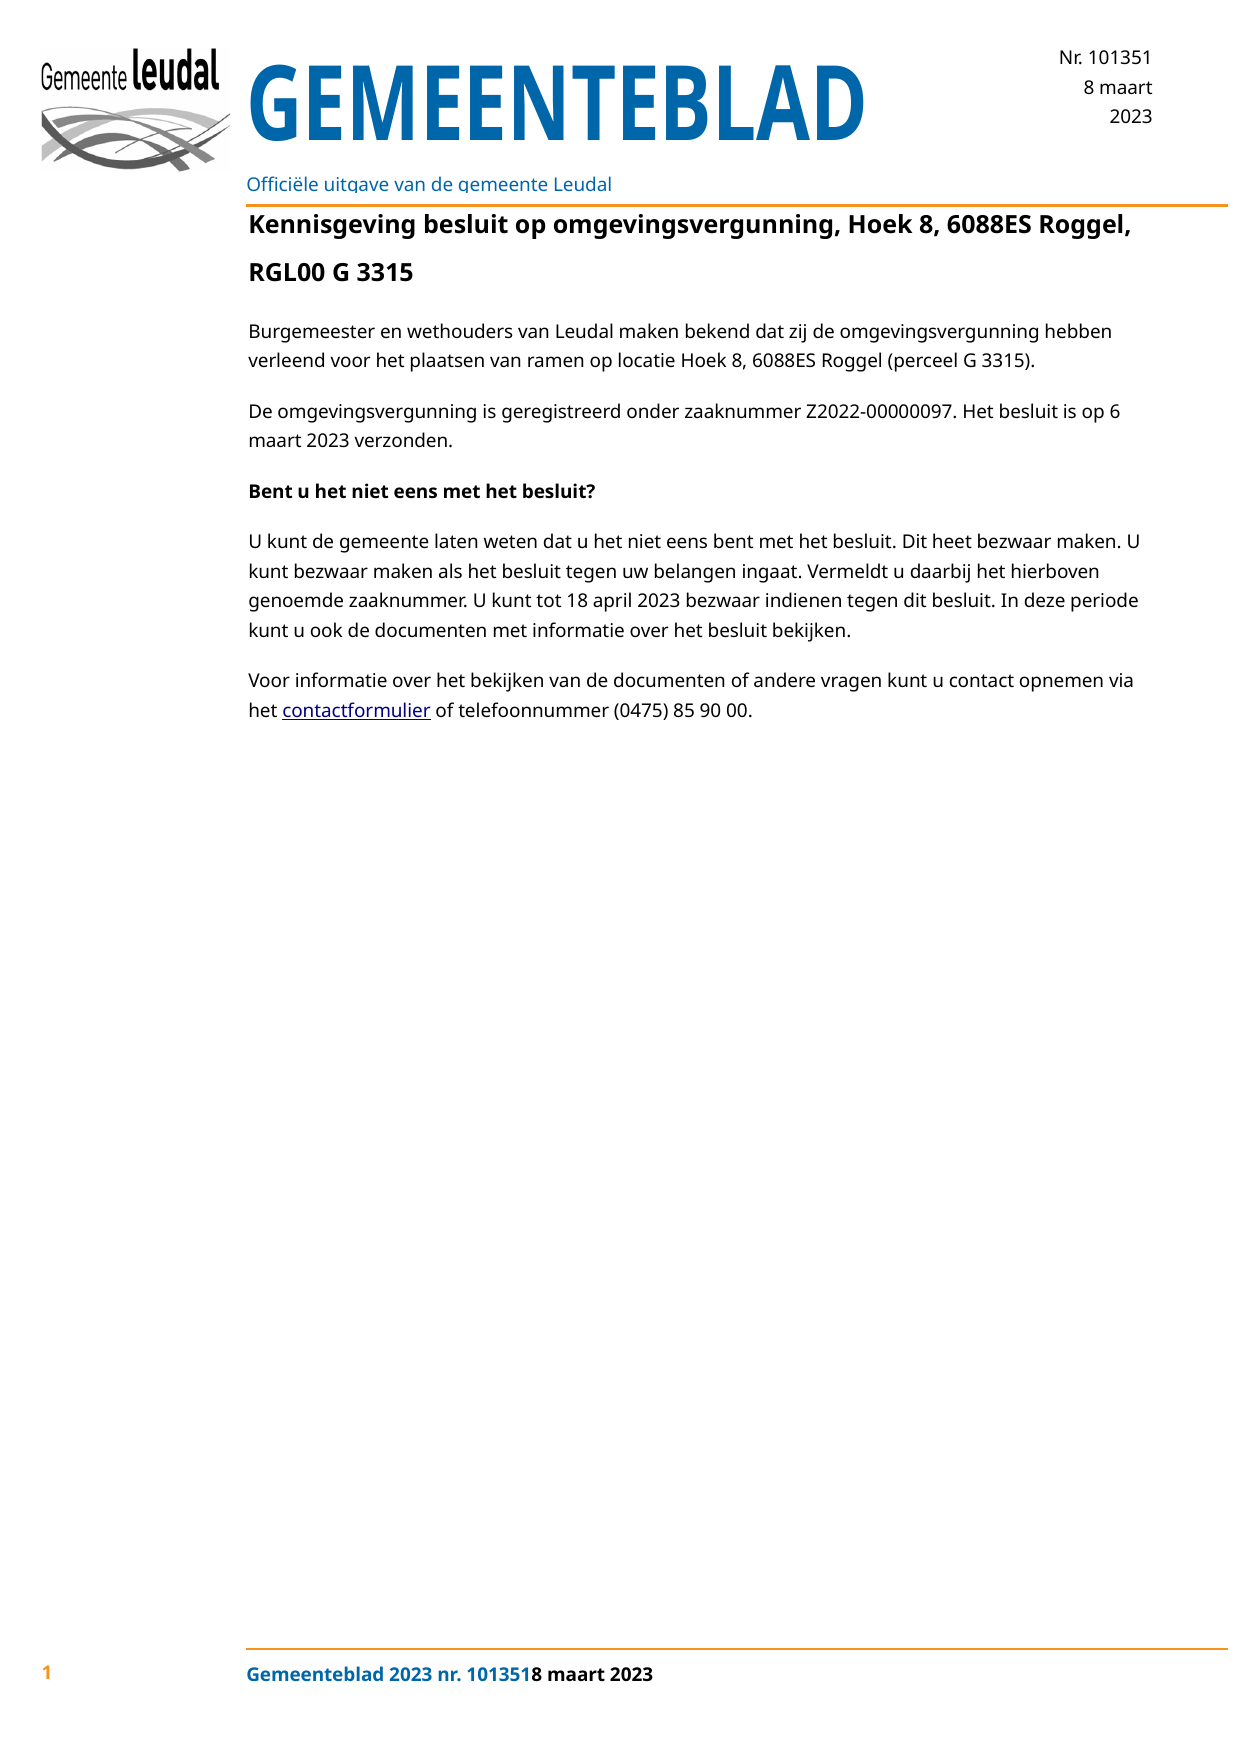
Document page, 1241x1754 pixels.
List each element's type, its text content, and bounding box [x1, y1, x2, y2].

picture [41, 47, 231, 172]
text Kennisgeving besluit op omgevingsvergunning, Hoek 8, 6088ES Roggel, RGL00 G 3315 [248, 207, 1152, 288]
text U kunt de gemeente laten weten dat u het niet eens bent met het besluit. Dit heet bezwaar maken. U kunt bezwaar maken als het besluit tegen uw belangen ingaat. Vermeldt u daarbij het hierboven genoemde zaaknummer. U kunt tot 18 april 2023 bezwaar indienen tegen dit besluit. In deze periode kunt u ook de documenten met informatie over het besluit bekijken. [248, 528, 1152, 643]
text Bent u het niet eens met het besluit? [248, 478, 1152, 504]
text Burgemeester en wethouders van Leudal maken bekend dat zij de omgevingsvergunning hebben verleend voor het plaatsen van ramen op locatie Hoek 8, 6088ES Roggel (perceel G 3315). [248, 318, 1152, 373]
text Voor informatie over het bekijken van de documenten of andere vragen kunt u contact opnemen via het contactformulier of telefoonnummer (0475) 85 90 00. [248, 667, 1152, 723]
text De omgevingsvergunning is geregistreerd onder zaaknummer Z2022-00000097. Het besluit is op 6 maart 2023 verzonden. [248, 398, 1152, 453]
